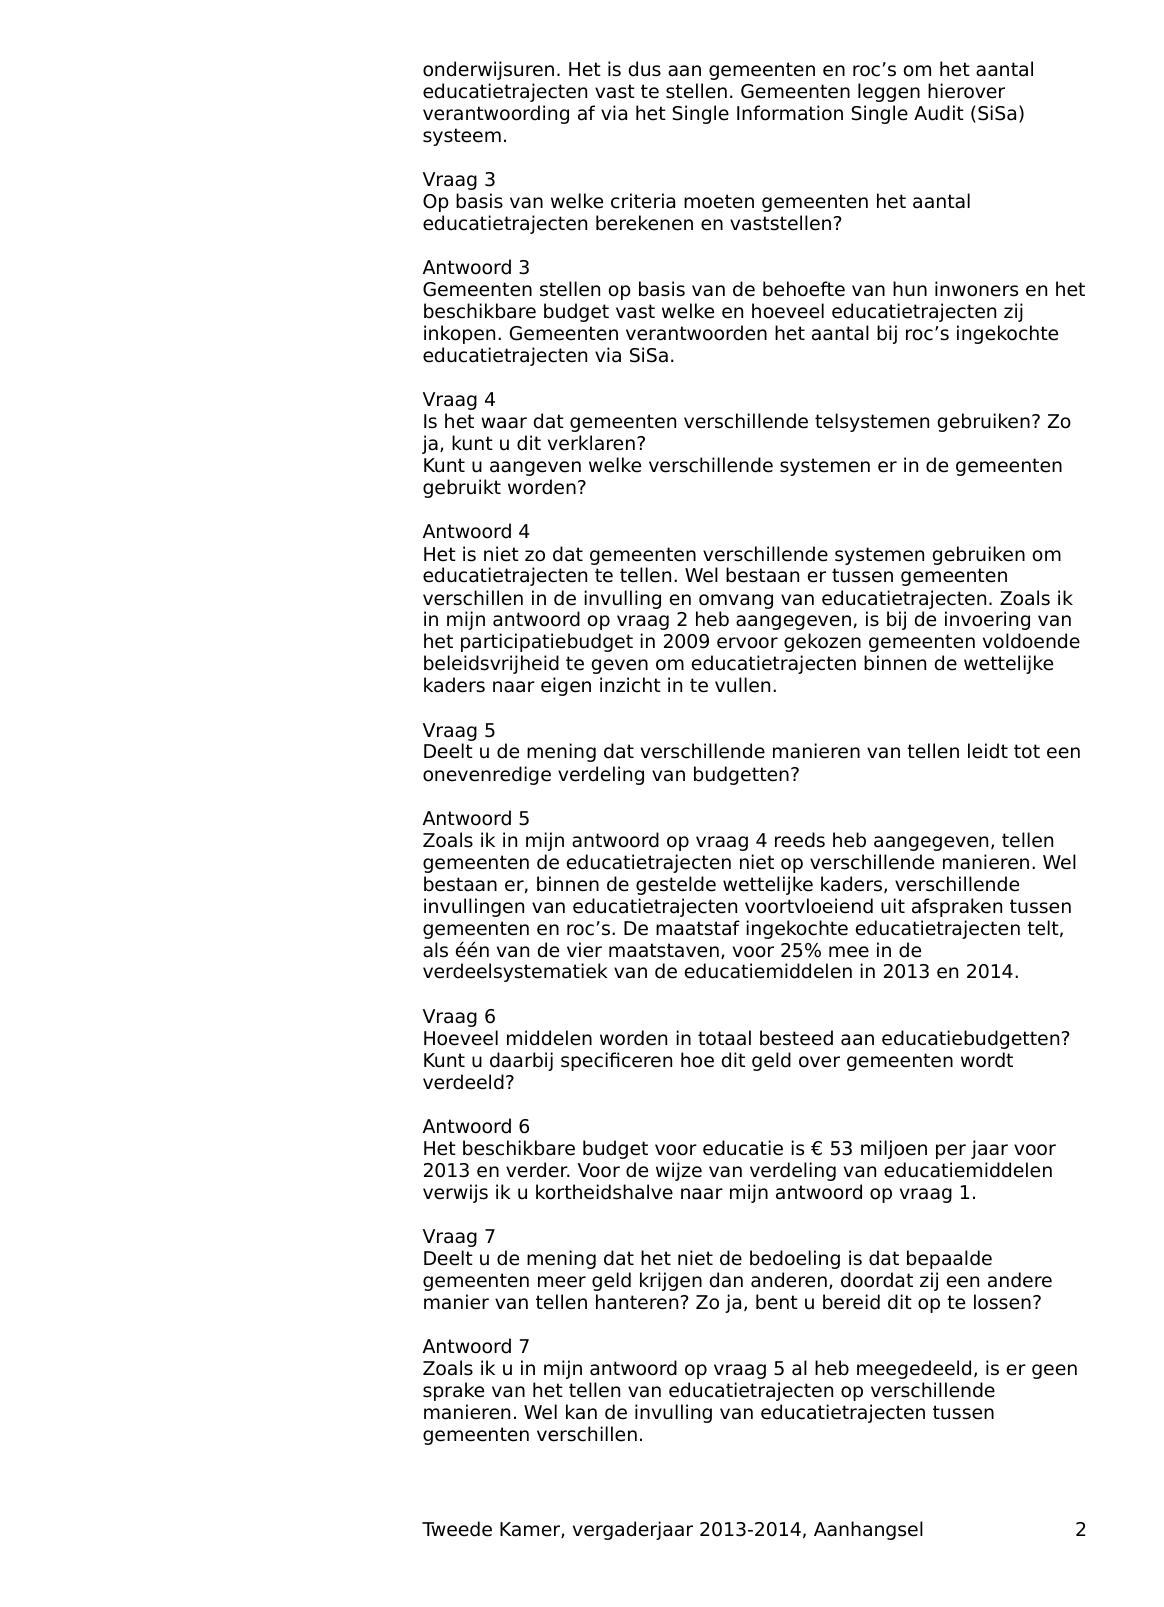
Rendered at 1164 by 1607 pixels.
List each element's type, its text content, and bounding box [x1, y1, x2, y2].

text Is het waar dat gemeenten verschillende telsystemen gebruiken? Zo ja, kunt u dit verklaren? [422, 411, 1087, 455]
text Antwoord 3 [422, 257, 1087, 279]
text Antwoord 6 [422, 1116, 1087, 1138]
text onderwijsuren. Het is dus aan gemeenten en roc’s om het aantal educatietrajecten vast te stellen. Gemeenten leggen hierover verantwoording af via het Single Information Single Audit (SiSa) systeem. [422, 59, 1087, 147]
text Kunt u aangeven welke verschillende systemen er in de gemeenten gebruikt worden? [422, 455, 1087, 499]
text Vraag 4 [422, 389, 1087, 411]
text Gemeenten stellen op basis van de behoefte van hun inwoners en het beschikbare budget vast welke en hoeveel educatietrajecten zij inkopen. Gemeenten verantwoorden het aantal bij roc’s ingekochte educatietrajecten via SiSa. [422, 279, 1087, 367]
text Vraag 6 [422, 1006, 1087, 1028]
text Deelt u de mening dat verschillende manieren van tellen leidt tot een onevenredige verdeling van budgetten? [422, 741, 1087, 785]
text Deelt u de mening dat het niet de bedoeling is dat bepaalde gemeenten meer geld krijgen dan anderen, doordat zij een andere manier van tellen hanteren? Zo ja, bent u bereid dit op te lossen? [422, 1248, 1087, 1314]
text Het beschikbare budget voor educatie is € 53 miljoen per jaar voor 2013 en verder. Voor de wijze van verdeling van educatiemiddelen verwijs ik u kortheidshalve naar mijn antwoord op vraag 1. [422, 1138, 1087, 1204]
text Zoals ik in mijn antwoord op vraag 4 reeds heb aangegeven, tellen gemeenten de educatietrajecten niet op verschillende manieren. Wel bestaan er, binnen de gestelde wettelijke kaders, verschillende invullingen van educatietrajecten voortvloeiend uit afspraken tussen gemeenten en roc’s. De maatstaf ingekochte educatietrajecten telt, als één van de vier maatstaven, voor 25% mee in de verdeelsystematiek van de educatiemiddelen in 2013 en 2014. [422, 829, 1087, 983]
text Antwoord 5 [422, 808, 1087, 829]
text Vraag 7 [422, 1226, 1087, 1248]
text Vraag 3 [422, 169, 1087, 191]
text Zoals ik u in mijn antwoord op vraag 5 al heb meegedeeld, is er geen sprake van het tellen van educatietrajecten op verschillende manieren. Wel kan de invulling van educatietrajecten tussen gemeenten verschillen. [422, 1358, 1087, 1446]
text Antwoord 7 [422, 1336, 1087, 1358]
text Het is niet zo dat gemeenten verschillende systemen gebruiken om educatietrajecten te tellen. Wel bestaan er tussen gemeenten verschillen in de invulling en omvang van educatietrajecten. Zoals ik in mijn antwoord op vraag 2 heb aangegeven, is bij de invoering van het participatiebudget in 2009 ervoor gekozen gemeenten voldoende beleidsvrijheid te geven om educatietrajecten binnen de wettelijke kaders naar eigen inzicht in te vullen. [422, 543, 1087, 697]
text Hoeveel middelen worden in totaal besteed aan educatiebudgetten? Kunt u daarbij specificeren hoe dit geld over gemeenten wordt verdeeld? [422, 1028, 1087, 1093]
text Antwoord 4 [422, 521, 1087, 543]
text Op basis van welke criteria moeten gemeenten het aantal educatietrajecten berekenen en vaststellen? [422, 191, 1087, 235]
text Vraag 5 [422, 719, 1087, 741]
